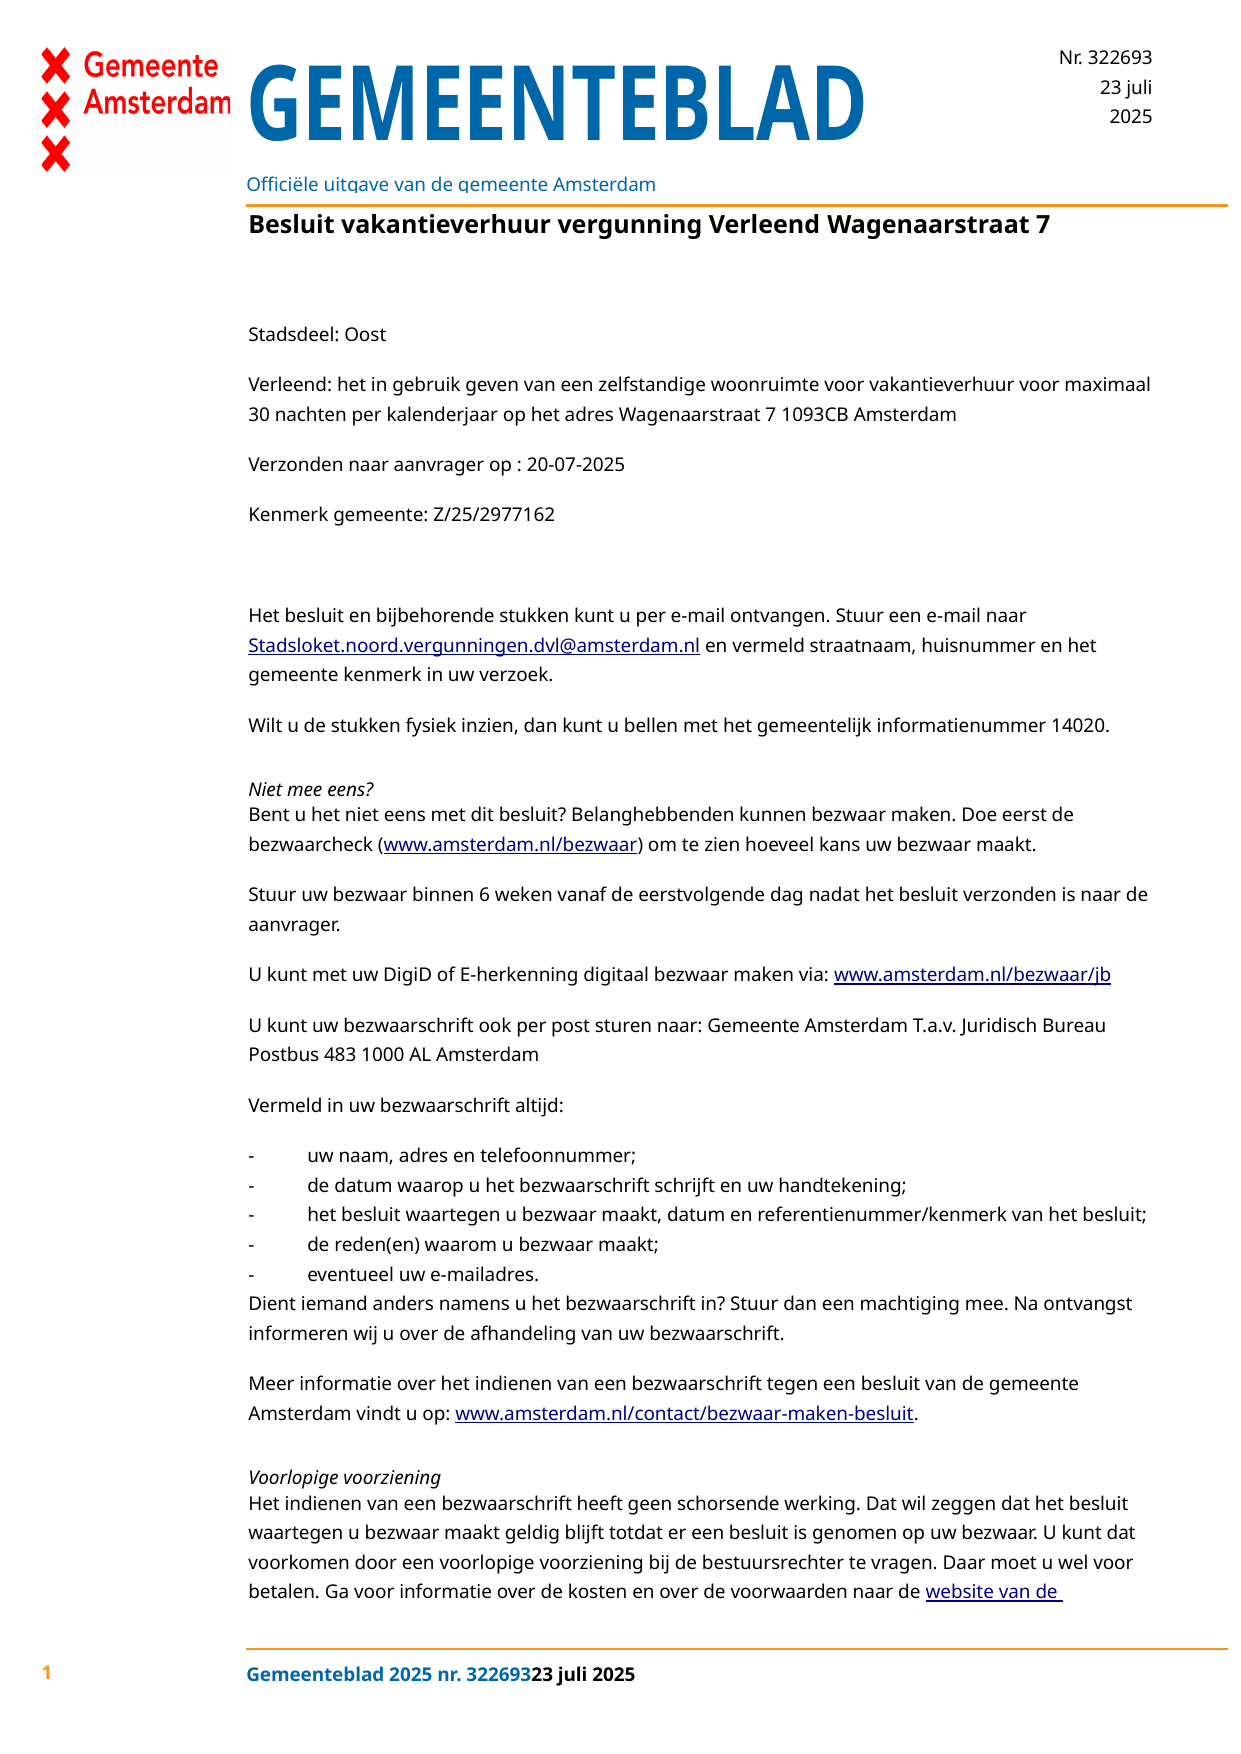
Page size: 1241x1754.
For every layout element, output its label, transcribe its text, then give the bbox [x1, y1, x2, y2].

list uw naam, adres en telefoonnummer; [248, 1142, 1152, 1168]
text Voorlopige voorziening [248, 1464, 1152, 1490]
list het besluit waartegen u bezwaar maakt, datum en referentienummer/kenmerk van het besluit; [248, 1202, 1152, 1227]
text Besluit vakantieverhuur vergunning Verleend Wagenaarstraat 7 [248, 207, 1152, 241]
text Niet mee eens? [248, 776, 1152, 802]
text Stuur uw bezwaar binnen 6 weken vanaf de eerstvolgende dag nadat het besluit verzonden is naar de aanvrager. [248, 882, 1152, 937]
list de reden(en) waarom u bezwaar maakt; [248, 1231, 1152, 1257]
text Meer informatie over het indienen van een bezwaarschrift tegen een besluit van de gemeente Amsterdam vindt u op: www.amsterdam.nl/contact/bezwaar-maken-besluit. [248, 1370, 1152, 1426]
picture [41, 47, 231, 172]
text Verleend: het in gebruik geven van een zelfstandige woonruimte voor vakantieverhuur voor maximaal 30 nachten per kalenderjaar op het adres Wagenaarstraat 7 1093CB Amsterdam [248, 371, 1152, 426]
text U kunt met uw DigiD of E-herkenning digitaal bezwaar maken via: www.amsterdam.nl/bezwaar/jb [248, 962, 1152, 987]
text Verzonden naar aanvrager op : 20-07-2025 [248, 451, 1152, 477]
list de datum waarop u het bezwaarschrift schrijft en uw handtekening; [248, 1172, 1152, 1198]
text Kenmerk gemeente: Z/25/2977162 [248, 502, 1152, 527]
text Bent u het niet eens met dit besluit? Belanghebbenden kunnen bezwaar maken. Doe eerst de bezwaarcheck (www.amsterdam.nl/bezwaar) om te zien hoeveel kans uw bezwaar maakt. [248, 802, 1152, 857]
text Dient iemand anders namens u het bezwaarschrift in? Stuur dan een machtiging mee. Na ontvangst informeren wij u over de afhandeling van uw bezwaarschrift. [248, 1290, 1152, 1346]
text Het indienen van een bezwaarschrift heeft geen schorsende werking. Dat wil zeggen dat het besluit waartegen u bezwaar maakt geldig blijft totdat er een besluit is genomen op uw bezwaar. U kunt dat voorkomen door een voorlopige voorziening bij de bestuursrechter te vragen. Daar moet u wel voor betalen. Ga voor informatie over de kosten en over de voorwaarden naar de website van de [248, 1490, 1152, 1604]
text Wilt u de stukken fysiek inzien, dan kunt u bellen met het gemeentelijk informatienummer 14020. [248, 712, 1152, 738]
list eventueel uw e-mailadres. [248, 1261, 1152, 1287]
text Het besluit en bijbehorende stukken kunt u per e-mail ontvangen. Stuur een e-mail naar Stadsloket.noord.vergunningen.dvl@amsterdam.nl en vermeld straatnaam, huisnummer en het gemeente kenmerk in uw verzoek. [248, 602, 1152, 687]
text Vermeld in uw bezwaarschrift altijd: [248, 1092, 1152, 1118]
text U kunt uw bezwaarschrift ook per post sturen naar: Gemeente Amsterdam T.a.v. Juridisch Bureau Postbus 483 1000 AL Amsterdam [248, 1012, 1152, 1067]
text Stadsdeel: Oost [248, 321, 1152, 346]
